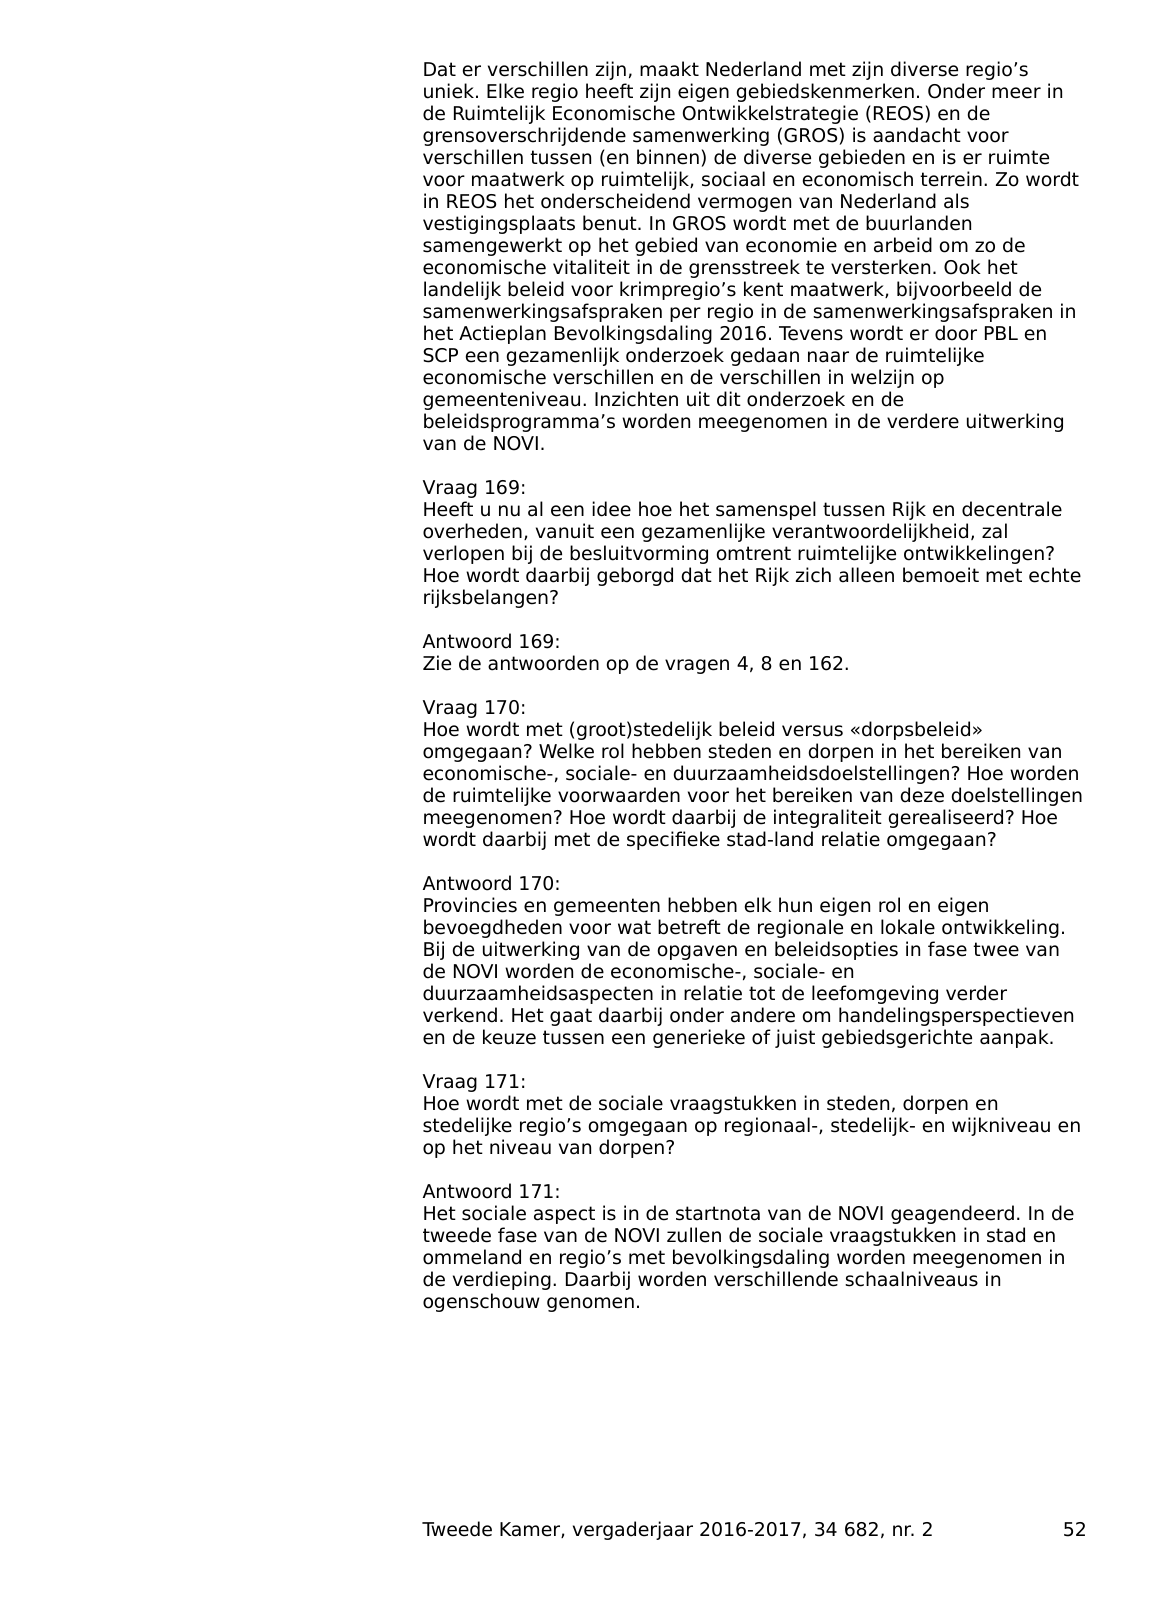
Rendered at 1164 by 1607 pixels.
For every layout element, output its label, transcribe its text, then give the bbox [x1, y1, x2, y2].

text Dat er verschillen zijn, maakt Nederland met zijn diverse regio’s uniek. Elke regio heeft zijn eigen gebiedskenmerken. Onder meer in de Ruimtelijk Economische Ontwikkelstrategie (REOS) en de grensoverschrijdende samenwerking (GROS) is aandacht voor verschillen tussen (en binnen) de diverse gebieden en is er ruimte voor maatwerk op ruimtelijk, sociaal en economisch terrein. Zo wordt in REOS het onderscheidend vermogen van Nederland als vestigingsplaats benut. In GROS wordt met de buurlanden samengewerkt op het gebied van economie en arbeid om zo de economische vitaliteit in de grensstreek te versterken. Ook het landelijk beleid voor krimpregio’s kent maatwerk, bijvoorbeeld de samenwerkingsafspraken per regio in de samenwerkingsafspraken in het Actieplan Bevolkingsdaling 2016. Tevens wordt er door PBL en SCP een gezamenlijk onderzoek gedaan naar de ruimtelijke economische verschillen en de verschillen in welzijn op gemeenteniveau. Inzichten uit dit onderzoek en de beleidsprogramma’s worden meegenomen in de verdere uitwerking van de NOVI. [422, 59, 1087, 455]
text Antwoord 170: [422, 873, 1087, 895]
text Vraag 170: [422, 697, 1087, 719]
text Hoe wordt met de sociale vraagstukken in steden, dorpen en stedelijke regio’s omgegaan op regionaal-, stedelijk- en wijkniveau en op het niveau van dorpen? [422, 1093, 1087, 1159]
text Zie de antwoorden op de vragen 4, 8 en 162. [422, 653, 1087, 675]
text Provincies en gemeenten hebben elk hun eigen rol en eigen bevoegdheden voor wat betreft de regionale en lokale ontwikkeling. Bij de uitwerking van de opgaven en beleidsopties in fase twee van de NOVI worden de economische-, sociale- en duurzaamheidsaspecten in relatie tot de leefomgeving verder verkend. Het gaat daarbij onder andere om handelingsperspectieven en de keuze tussen een generieke of juist gebiedsgerichte aanpak. [422, 895, 1087, 1049]
text Antwoord 171: [422, 1181, 1087, 1203]
text Vraag 169: [422, 477, 1087, 499]
text Hoe wordt met (groot)stedelijk beleid versus «dorpsbeleid» omgegaan? Welke rol hebben steden en dorpen in het bereiken van economische-, sociale- en duurzaamheidsdoelstellingen? Hoe worden de ruimtelijke voorwaarden voor het bereiken van deze doelstellingen meegenomen? Hoe wordt daarbij de integraliteit gerealiseerd? Hoe wordt daarbij met de specifieke stad-land relatie omgegaan? [422, 719, 1087, 851]
text Het sociale aspect is in de startnota van de NOVI geagendeerd. In de tweede fase van de NOVI zullen de sociale vraagstukken in stad en ommeland en regio’s met bevolkingsdaling worden meegenomen in de verdieping. Daarbij worden verschillende schaalniveaus in ogenschouw genomen. [422, 1203, 1087, 1313]
text Antwoord 169: [422, 631, 1087, 653]
text Vraag 171: [422, 1071, 1087, 1093]
text Heeft u nu al een idee hoe het samenspel tussen Rijk en decentrale overheden, vanuit een gezamenlijke verantwoordelijkheid, zal verlopen bij de besluitvorming omtrent ruimtelijke ontwikkelingen? Hoe wordt daarbij geborgd dat het Rijk zich alleen bemoeit met echte rijksbelangen? [422, 499, 1087, 609]
